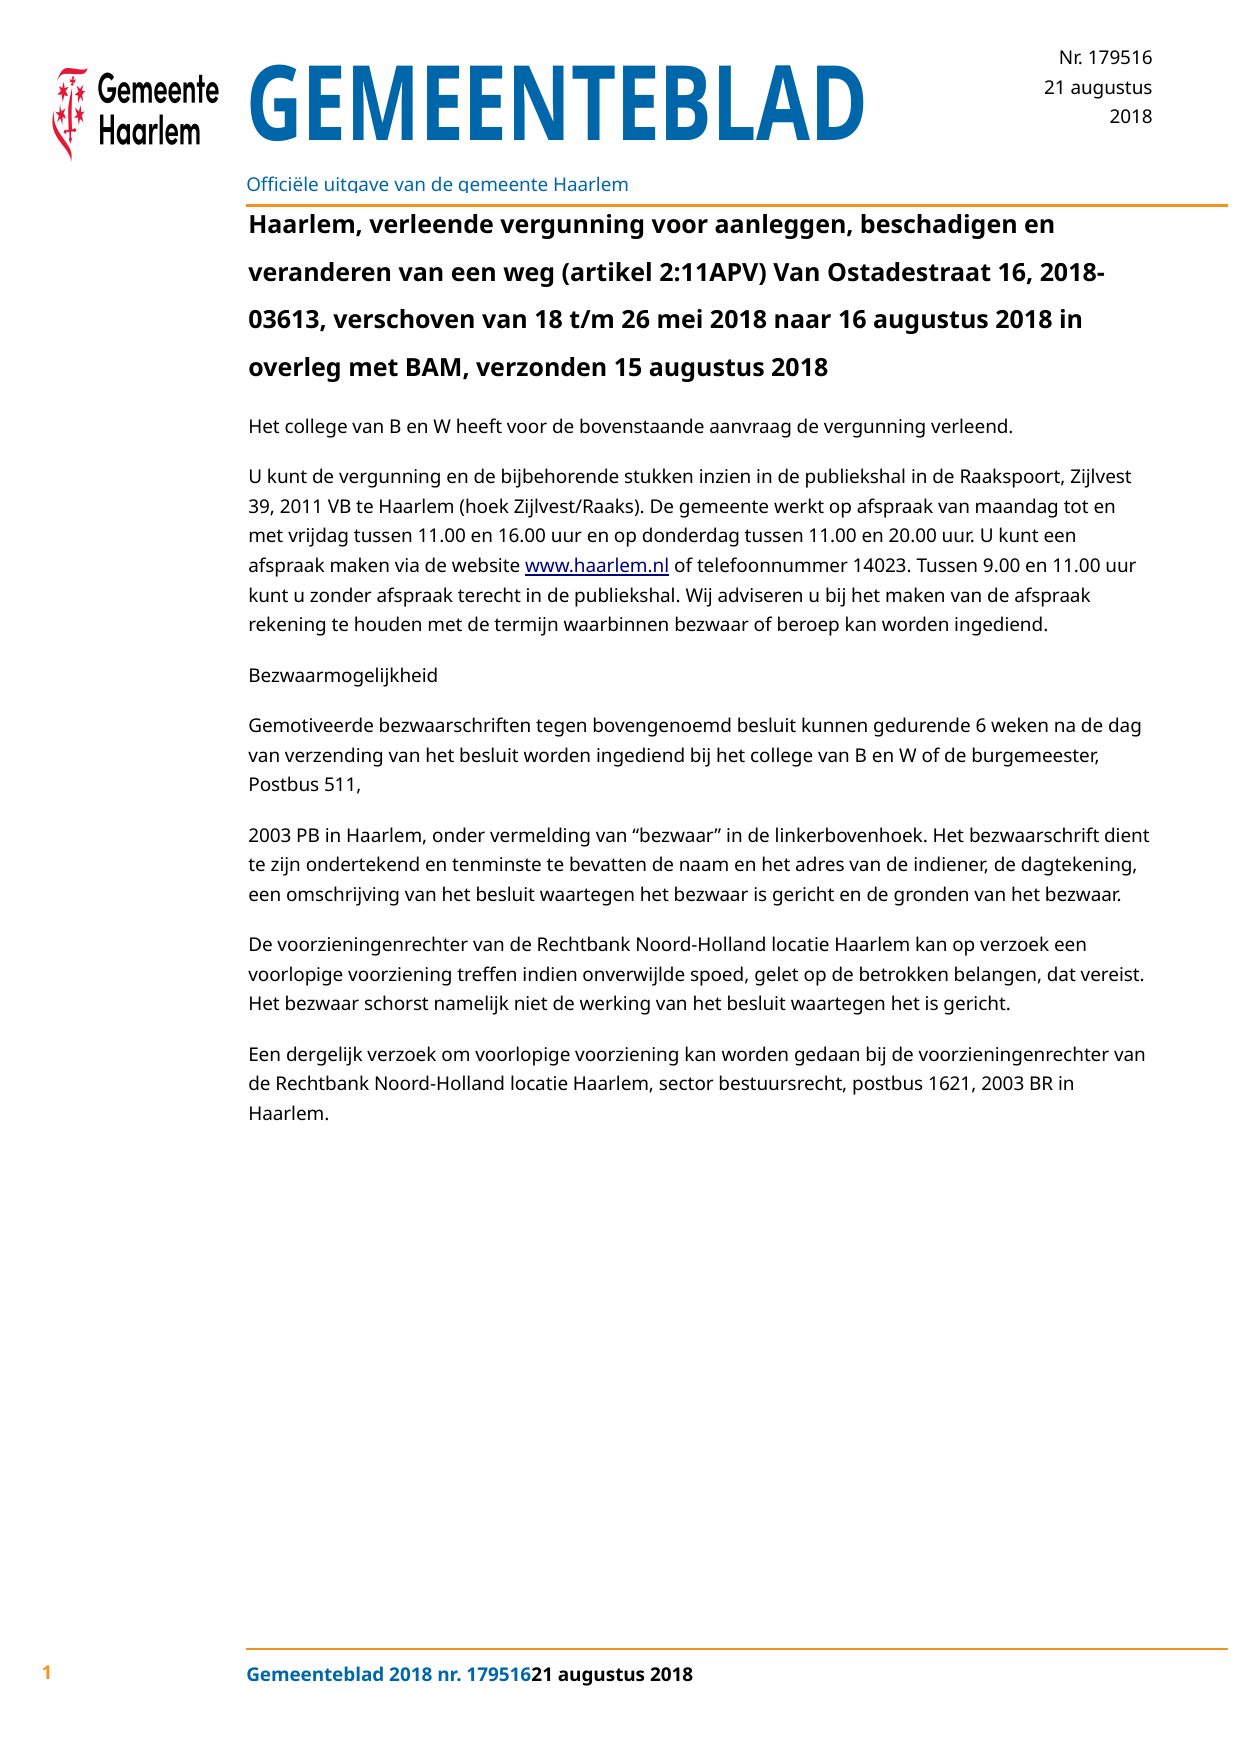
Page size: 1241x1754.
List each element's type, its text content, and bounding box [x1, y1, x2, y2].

picture [41, 47, 231, 172]
text Het college van B en W heeft voor de bovenstaande aanvraag de vergunning verleend. [248, 413, 1152, 439]
text U kunt de vergunning en de bijbehorende stukken inzien in de publiekshal in de Raakspoort, Zijlvest 39, 2011 VB te Haarlem (hoek Zijlvest/Raaks). De gemeente werkt op afspraak van maandag tot en met vrijdag tussen 11.00 en 16.00 uur en op donderdag tussen 11.00 en 20.00 uur. U kunt een afspraak maken via de website www.haarlem.nl of telefoonnummer 14023. Tussen 9.00 en 11.00 uur kunt u zonder afspraak terecht in de publiekshal. Wij adviseren u bij het maken van de afspraak rekening te houden met de termijn waarbinnen bezwaar of beroep kan worden ingediend. [248, 463, 1152, 637]
text Bezwaarmogelijkheid [248, 662, 1152, 688]
text De voorzieningenrechter van de Rechtbank Noord-Holland locatie Haarlem kan op verzoek een voorlopige voorziening treffen indien onverwijlde spoed, gelet op de betrokken belangen, dat vereist. Het bezwaar schorst namelijk niet de werking van het besluit waartegen het is gericht. [248, 931, 1152, 1016]
text 2003 PB in Haarlem, onder vermelding van “bezwaar” in de linkerbovenhoek. Het bezwaarschrift dient te zijn ondertekend en tenminste te bevatten de naam en het adres van de indiener, de dagtekening, een omschrijving van het besluit waartegen het bezwaar is gericht en de gronden van het bezwaar. [248, 822, 1152, 907]
text Haarlem, verleende vergunning voor aanleggen, beschadigen en veranderen van een weg (artikel 2:11APV) Van Ostadestraat 16, 2018-03613, verschoven van 18 t/m 26 mei 2018 naar 16 augustus 2018 in overleg met BAM, verzonden 15 augustus 2018 [248, 207, 1152, 384]
text Een dergelijk verzoek om voorlopige voorziening kan worden gedaan bij de voorzieningenrechter van de Rechtbank Noord-Holland locatie Haarlem, sector bestuursrecht, postbus 1621, 2003 BR in Haarlem. [248, 1041, 1152, 1126]
text Gemotiveerde bezwaarschriften tegen bovengenoemd besluit kunnen gedurende 6 weken na de dag van verzending van het besluit worden ingediend bij het college van B en W of de burgemeester, Postbus 511, [248, 712, 1152, 797]
